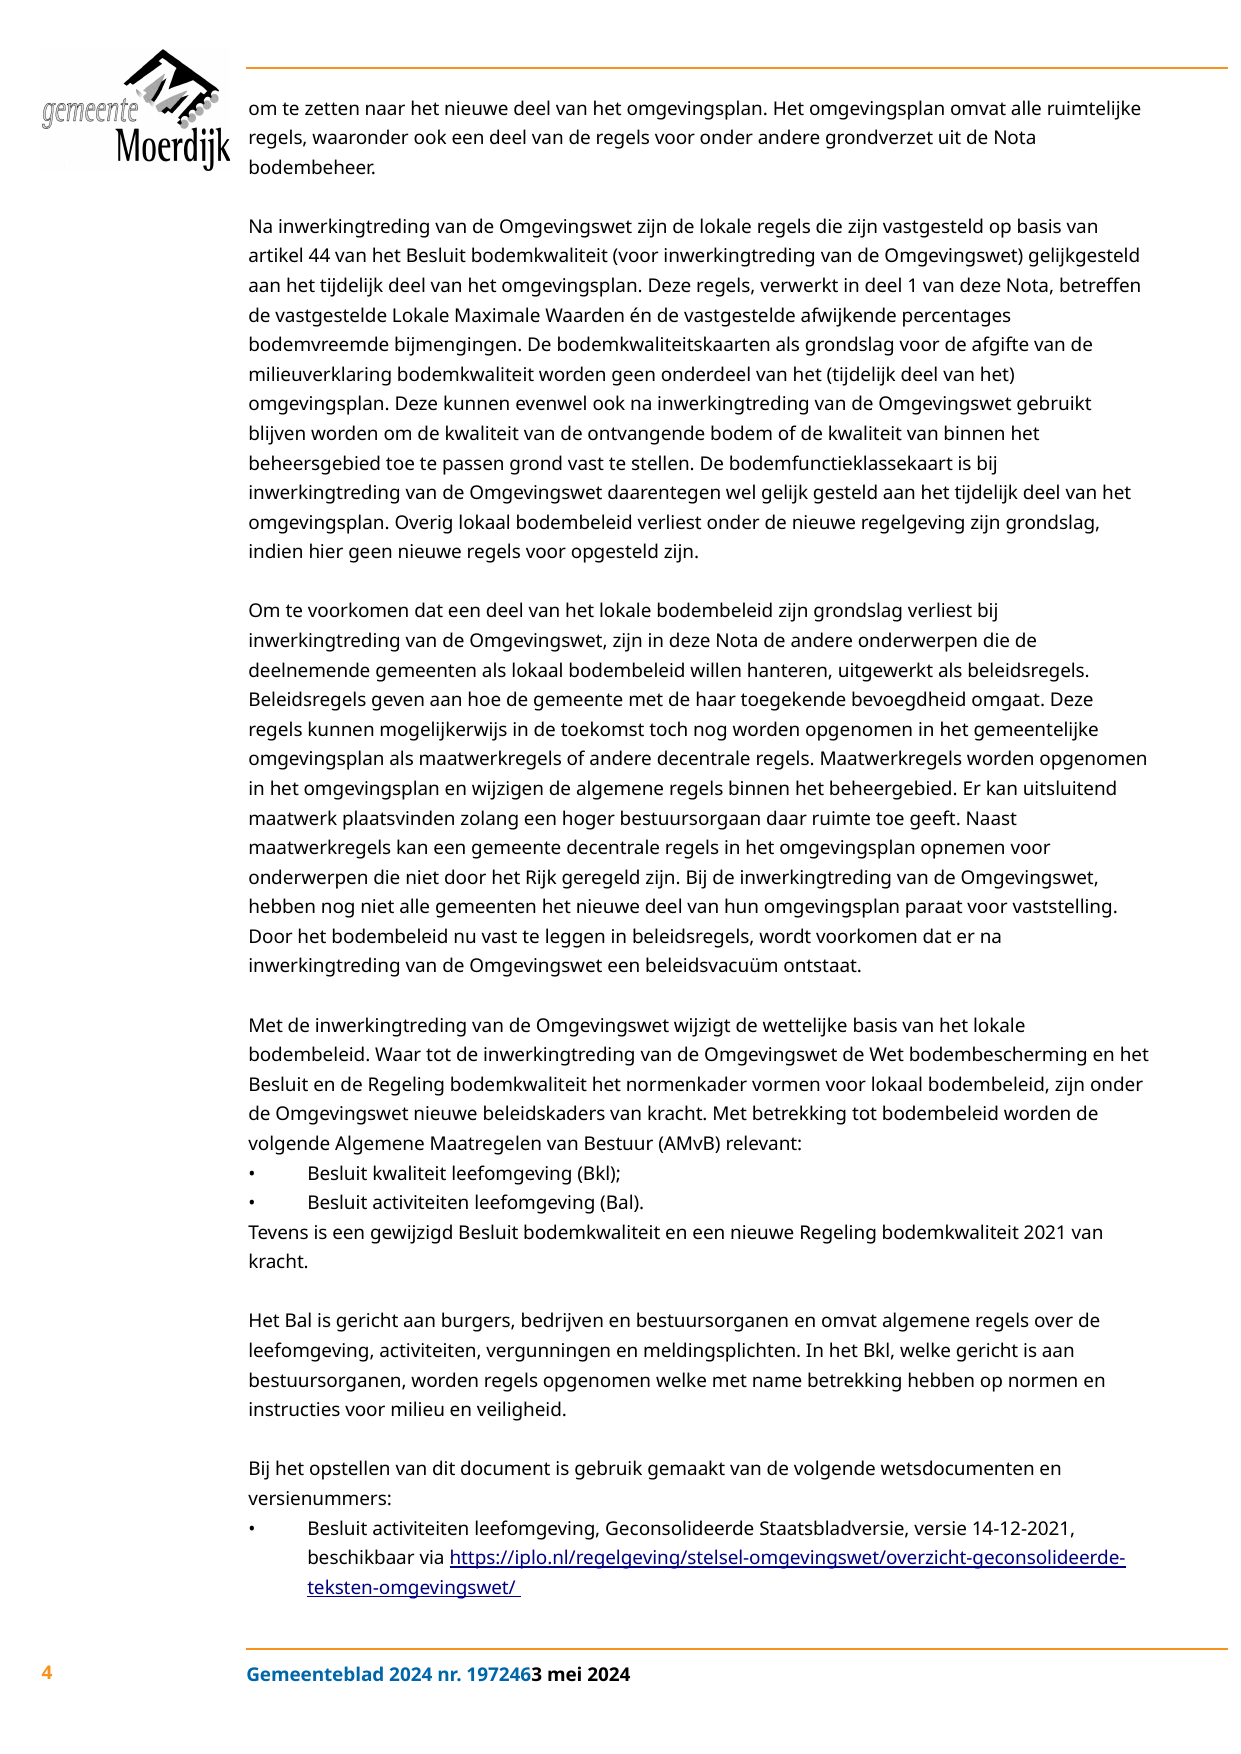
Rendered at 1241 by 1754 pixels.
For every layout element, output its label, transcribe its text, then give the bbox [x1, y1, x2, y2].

text om te zetten naar het nieuwe deel van het omgevingsplan. Het omgevingsplan omvat alle ruimtelijke regels, waaronder ook een deel van de regels voor onder andere grondverzet uit de Nota bodembeheer. [248, 95, 1152, 180]
list Besluit kwaliteit leefomgeving (Bkl); [248, 1160, 1152, 1186]
text Met de inwerkingtreding van de Omgevingswet wijzigt de wettelijke basis van het lokale bodembeleid. Waar tot de inwerkingtreding van de Omgevingswet de Wet bodembescherming en het Besluit en de Regeling bodemkwaliteit het normenkader vormen voor lokaal bodembeleid, zijn onder de Omgevingswet nieuwe beleidskaders van kracht. Met betrekking tot bodembeleid worden de volgende Algemene Maatregelen van Bestuur (AMvB) relevant: [248, 1012, 1152, 1156]
text Het Bal is gericht aan burgers, bedrijven en bestuursorganen en omvat algemene regels over de leefomgeving, activiteiten, vergunningen en meldingsplichten. In het Bkl, welke gericht is aan bestuursorganen, worden regels opgenomen welke met name betrekking hebben op normen en instructies voor milieu en veiligheid. [248, 1308, 1152, 1422]
picture [41, 47, 231, 172]
text Bij het opstellen van dit document is gebruik gemaakt van de volgende wetsdocumenten en versienummers: [248, 1456, 1152, 1511]
list Besluit activiteiten leefomgeving, Geconsolideerde Staatsbladversie, versie 14-12-2021, beschikbaar via https://iplo.nl/regelgeving/stelsel-omgevingswet/overzicht-geconsolideerde-teksten-omgevingswet/ [248, 1515, 1152, 1600]
text Tevens is een gewijzigd Besluit bodemkwaliteit en een nieuwe Regeling bodemkwaliteit 2021 van kracht. [248, 1219, 1152, 1274]
list Besluit activiteiten leefomgeving (Bal). [248, 1189, 1152, 1215]
text Na inwerkingtreding van de Omgevingswet zijn de lokale regels die zijn vastgesteld op basis van artikel 44 van het Besluit bodemkwaliteit (voor inwerkingtreding van de Omgevingswet) gelijkgesteld aan het tijdelijk deel van het omgevingsplan. Deze regels, verwerkt in deel 1 van deze Nota, betreffen de vastgestelde Lokale Maximale Waarden én de vastgestelde afwijkende percentages bodemvreemde bijmengingen. De bodemkwaliteitskaarten als grondslag voor de afgifte van de milieuverklaring bodemkwaliteit worden geen onderdeel van het (tijdelijk deel van het) omgevingsplan. Deze kunnen evenwel ook na inwerkingtreding van de Omgevingswet gebruikt blijven worden om de kwaliteit van de ontvangende bodem of de kwaliteit van binnen het beheersgebied toe te passen grond vast te stellen. De bodemfunctieklassekaart is bij inwerkingtreding van de Omgevingswet daarentegen wel gelijk gesteld aan het tijdelijk deel van het omgevingsplan. Overig lokaal bodembeleid verliest onder de nieuwe regelgeving zijn grondslag, indien hier geen nieuwe regels voor opgesteld zijn. [248, 213, 1152, 564]
text Om te voorkomen dat een deel van het lokale bodembeleid zijn grondslag verliest bij inwerkingtreding van de Omgevingswet, zijn in deze Nota de andere onderwerpen die de deelnemende gemeenten als lokaal bodembeleid willen hanteren, uitgewerkt als beleidsregels. Beleidsregels geven aan hoe de gemeente met de haar toegekende bevoegdheid omgaat. Deze regels kunnen mogelijkerwijs in de toekomst toch nog worden opgenomen in het gemeentelijke omgevingsplan als maatwerkregels of andere decentrale regels. Maatwerkregels worden opgenomen in het omgevingsplan en wijzigen de algemene regels binnen het beheergebied. Er kan uitsluitend maatwerk plaatsvinden zolang een hoger bestuursorgaan daar ruimte toe geeft. Naast maatwerkregels kan een gemeente decentrale regels in het omgevingsplan opnemen voor onderwerpen die niet door het Rijk geregeld zijn. Bij de inwerkingtreding van de Omgevingswet, hebben nog niet alle gemeenten het nieuwe deel van hun omgevingsplan paraat voor vaststelling. Door het bodembeleid nu vast te leggen in beleidsregels, wordt voorkomen dat er na inwerkingtreding van de Omgevingswet een beleidsvacuüm ontstaat. [248, 598, 1152, 978]
